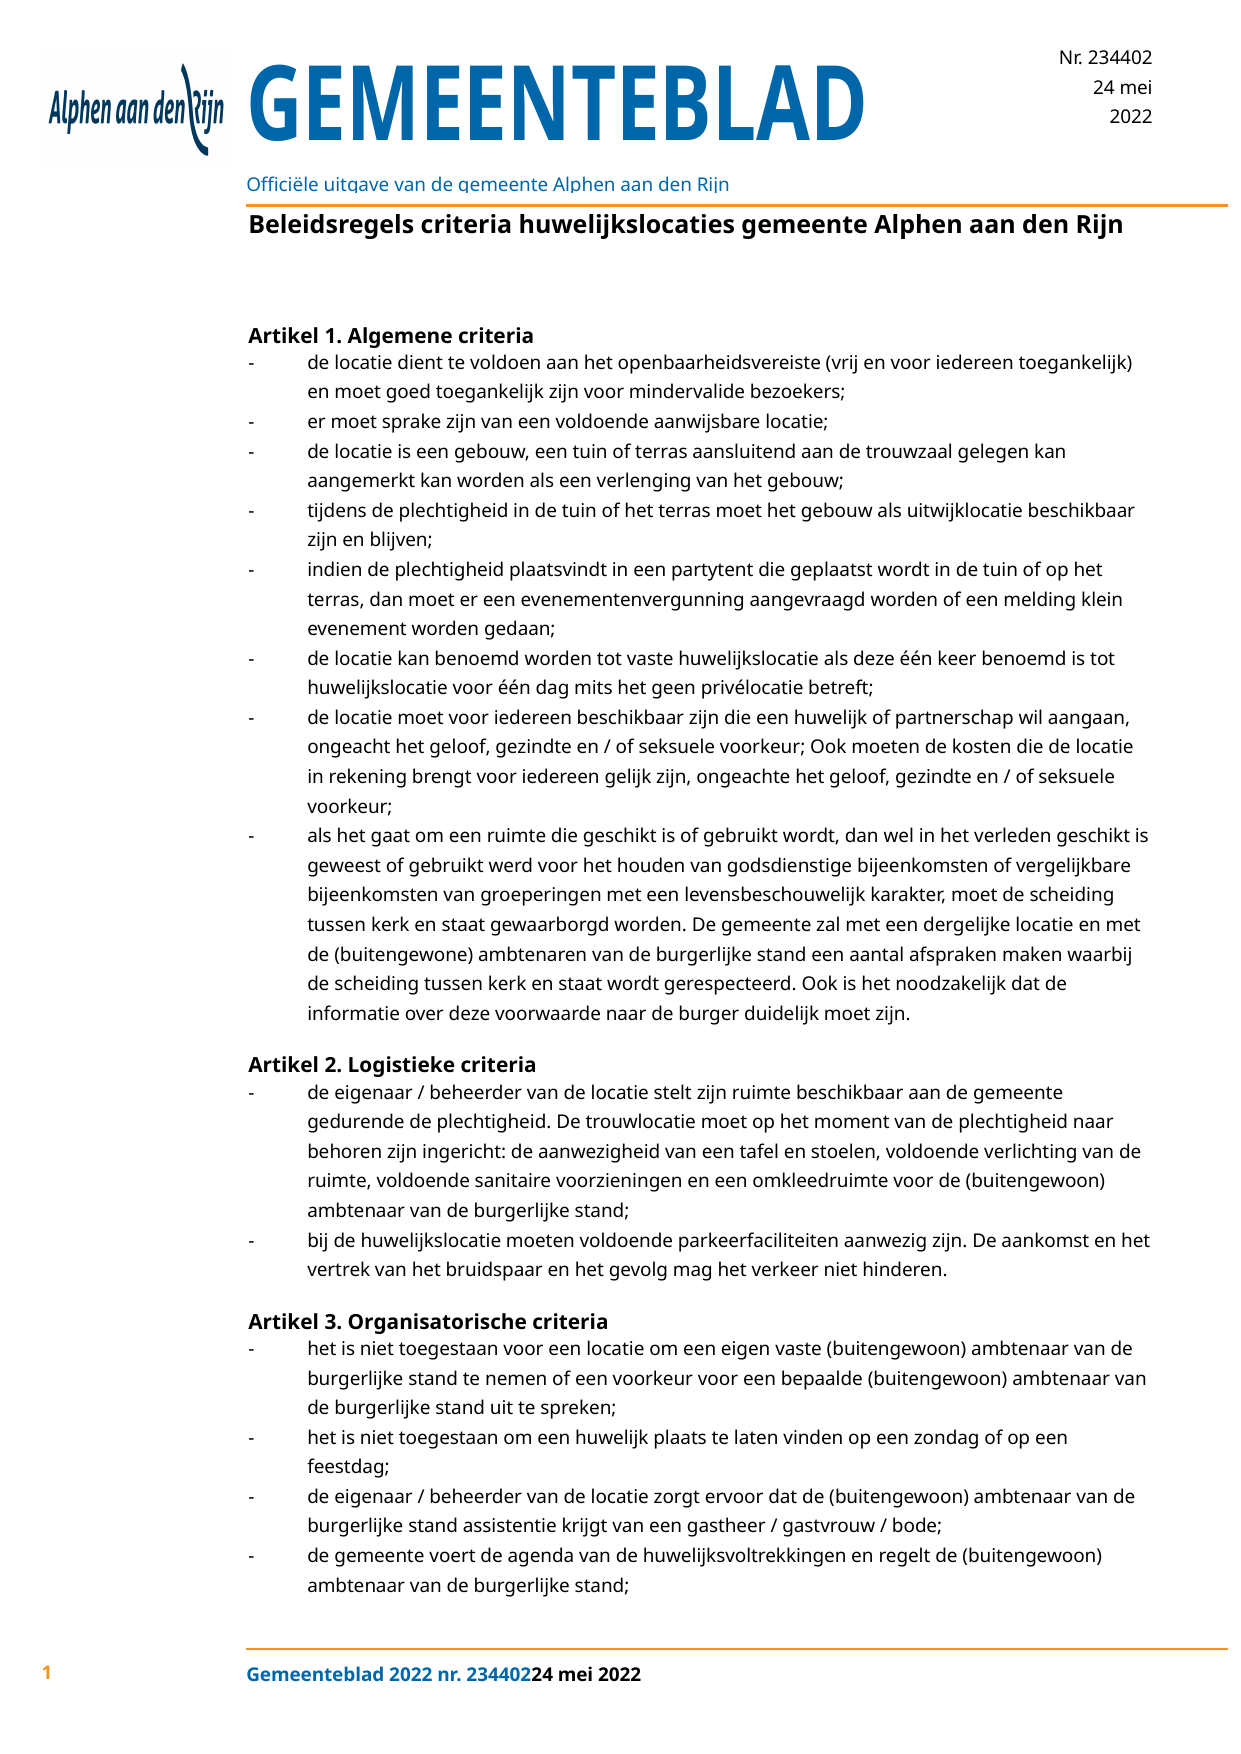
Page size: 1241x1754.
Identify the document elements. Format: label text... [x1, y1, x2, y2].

text Artikel 1. Algemene criteria [248, 321, 1152, 349]
list de locatie is een gebouw, een tuin of terras aansluitend aan de trouwzaal gelegen kan aangemerkt kan worden als een verlenging van het gebouw; [248, 438, 1152, 493]
list de gemeente voert de agenda van de huwelijksvoltrekkingen en regelt de (buitengewoon) ambtenaar van de burgerlijke stand; [248, 1542, 1152, 1598]
list de locatie dient te voldoen aan het openbaarheidsvereiste (vrij en voor iedereen toegankelijk) en moet goed toegankelijk zijn voor mindervalide bezoekers; [248, 349, 1152, 404]
list de eigenaar / beheerder van de locatie stelt zijn ruimte beschikbaar aan de gemeente gedurende de plechtigheid. De trouwlocatie moet op het moment van de plechtigheid naar behoren zijn ingericht: de aanwezigheid van een tafel en stoelen, voldoende verlichting van de ruimte, voldoende sanitaire voorzieningen en een omkleedruimte voor de (buitengewoon) ambtenaar van de burgerlijke stand; [248, 1079, 1152, 1223]
text Beleidsregels criteria huwelijkslocaties gemeente Alphen aan den Rijn [248, 207, 1152, 241]
text Artikel 2. Logistieke criteria [248, 1050, 1152, 1079]
list indien de plechtigheid plaatsvindt in een partytent die geplaatst wordt in de tuin of op het terras, dan moet er een evenementenvergunning aangevraagd worden of een melding klein evenement worden gedaan; [248, 556, 1152, 641]
list als het gaat om een ruimte die geschikt is of gebruikt wordt, dan wel in het verleden geschikt is geweest of gebruikt werd voor het houden van godsdienstige bijeenkomsten of vergelijkbare bijeenkomsten van groeperingen met een levensbeschouwelijk karakter, moet de scheiding tussen kerk en staat gewaarborgd worden. De gemeente zal met een dergelijke locatie en met de (buitengewone) ambtenaren van de burgerlijke stand een aantal afspraken maken waarbij de scheiding tussen kerk en staat wordt gerespecteerd. Ook is het noodzakelijk dat de informatie over deze voorwaarde naar de burger duidelijk moet zijn. [248, 822, 1152, 1026]
list tijdens de plechtigheid in de tuin of het terras moet het gebouw als uitwijklocatie beschikbaar zijn en blijven; [248, 497, 1152, 552]
list de locatie kan benoemd worden tot vaste huwelijkslocatie als deze één keer benoemd is tot huwelijkslocatie voor één dag mits het geen privélocatie betreft; [248, 645, 1152, 700]
picture [41, 47, 231, 172]
list het is niet toegestaan om een huwelijk plaats te laten vinden op een zondag of op een feestdag; [248, 1424, 1152, 1479]
list er moet sprake zijn van een voldoende aanwijsbare locatie; [248, 408, 1152, 434]
list de locatie moet voor iedereen beschikbaar zijn die een huwelijk of partnerschap wil aangaan, ongeacht het geloof, gezindte en / of seksuele voorkeur; Ook moeten de kosten die de locatie in rekening brengt voor iedereen gelijk zijn, ongeachte het geloof, gezindte en / of seksuele voorkeur; [248, 704, 1152, 819]
text Artikel 3. Organisatorische criteria [248, 1307, 1152, 1335]
list het is niet toegestaan voor een locatie om een eigen vaste (buitengewoon) ambtenaar van de burgerlijke stand te nemen of een voorkeur voor een bepaalde (buitengewoon) ambtenaar van de burgerlijke stand uit te spreken; [248, 1335, 1152, 1420]
list de eigenaar / beheerder van de locatie zorgt ervoor dat de (buitengewoon) ambtenaar van de burgerlijke stand assistentie krijgt van een gastheer / gastvrouw / bode; [248, 1483, 1152, 1538]
list bij de huwelijkslocatie moeten voldoende parkeerfaciliteiten aanwezig zijn. De aankomst en het vertrek van het bruidspaar en het gevolg mag het verkeer niet hinderen. [248, 1227, 1152, 1282]
